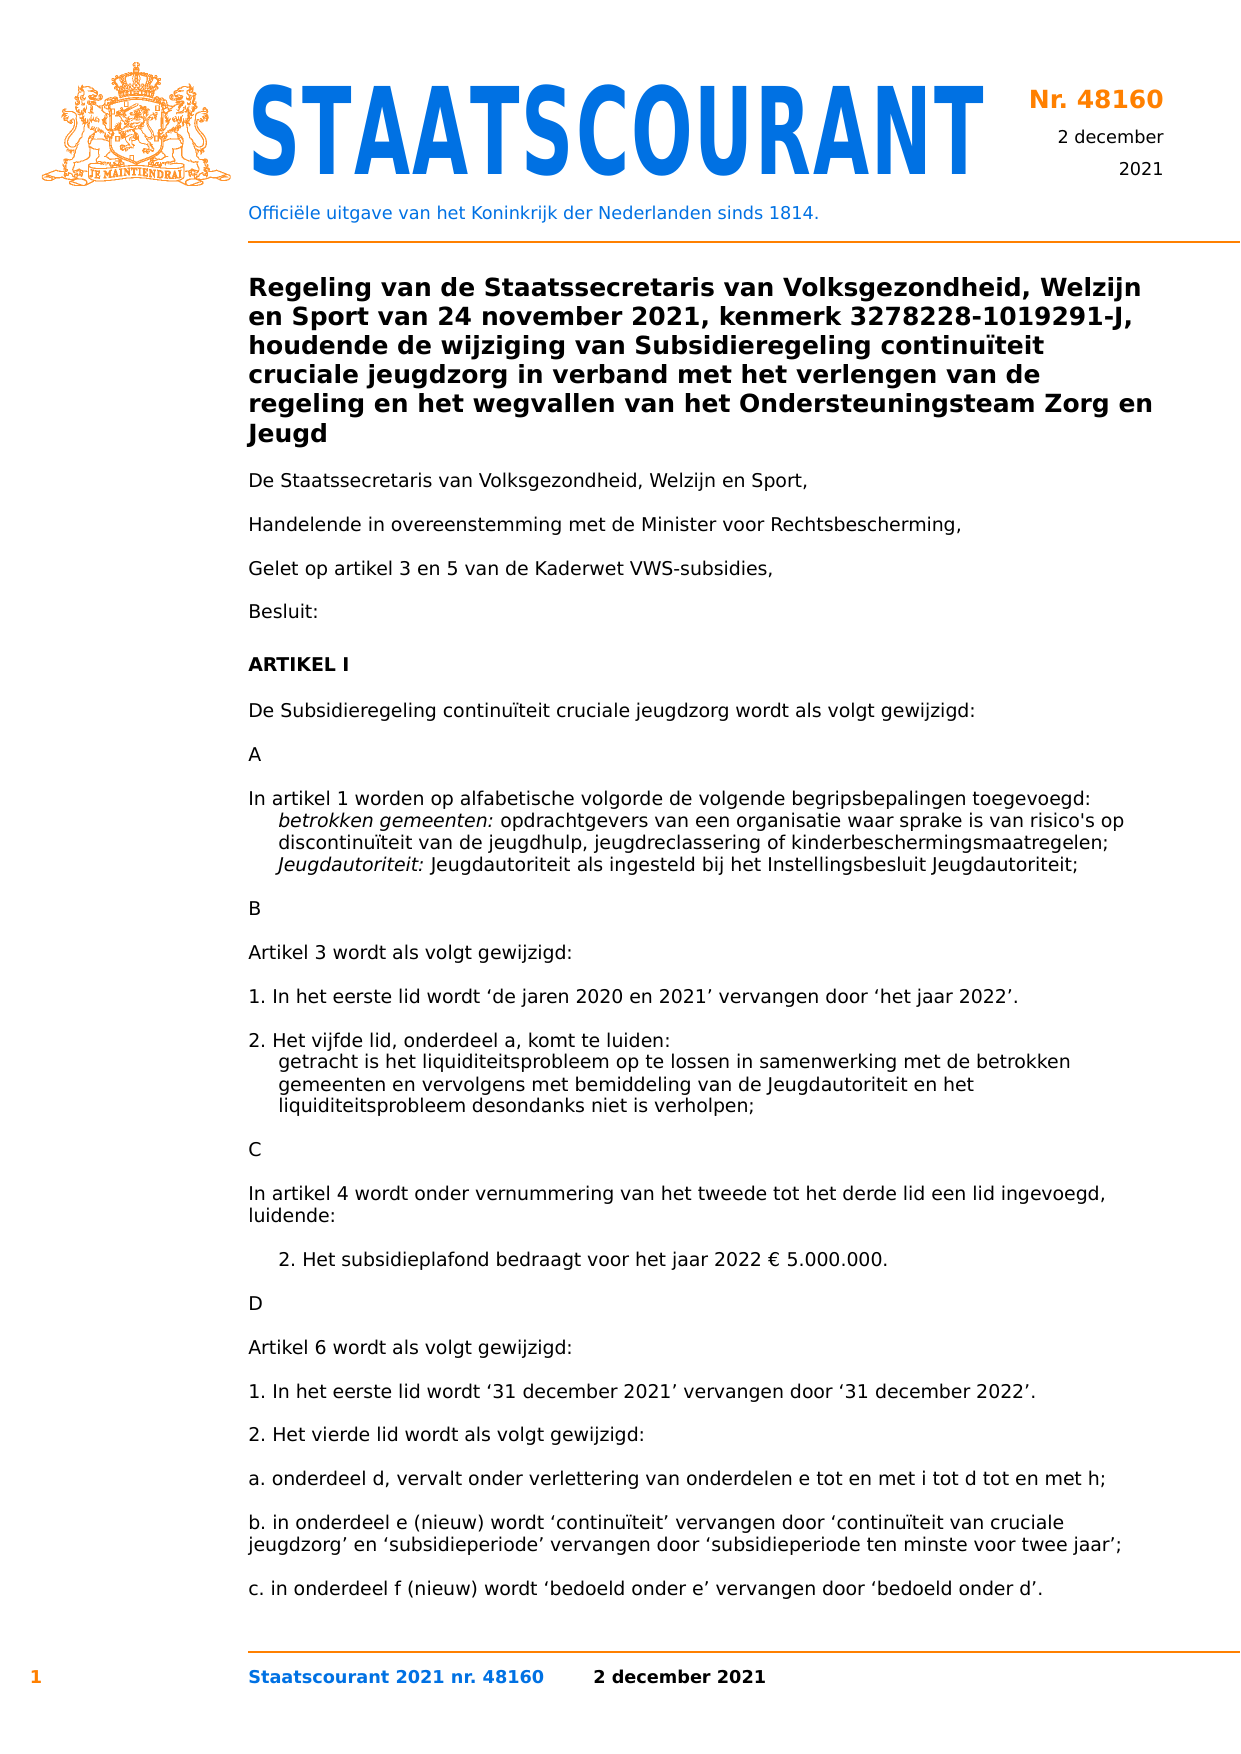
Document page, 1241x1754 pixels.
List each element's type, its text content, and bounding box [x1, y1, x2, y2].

subtitle ARTIKEL I [248, 653, 1163, 675]
text C [248, 1139, 1163, 1161]
text D [248, 1293, 1163, 1315]
text In artikel 4 wordt onder vernummering van het tweede tot het derde lid een lid ingevoegd, luidende: [248, 1183, 1163, 1227]
text a. onderdeel d, vervalt onder verlettering van onderdelen e tot en met i tot d tot en met h; [248, 1468, 1163, 1490]
text 2. Het vierde lid wordt als volgt gewijzigd: [248, 1424, 1163, 1446]
text In artikel 1 worden op alfabetische volgorde de volgende begripsbepalingen toegevoegd: [248, 788, 1163, 810]
table_header [25, 62, 248, 241]
text Gelet op artikel 3 en 5 van de Kaderwet VWS-subsidies, [248, 558, 1163, 579]
text Artikel 6 wordt als volgt gewijzigd: [248, 1337, 1163, 1359]
table_cell Officiële uitgave van het Koninkrijk der Nederlanden sinds 1814. [248, 203, 1240, 241]
text Besluit: [248, 601, 1163, 623]
text getracht is het liquiditeitsprobleem op te lossen in samenwerking met de betrokken gemeenten en vervolgens met bemiddeling van de Jeugdautoriteit en het liquiditeitsprobleem desondanks niet is verholpen; [278, 1051, 1163, 1117]
text Artikel 3 wordt als volgt gewijzigd: [248, 942, 1163, 964]
text De Subsidieregeling continuïteit cruciale jeugdzorg wordt als volgt gewijzigd: [248, 700, 1163, 722]
picture [41, 62, 231, 186]
text betrokken gemeenten: opdrachtgevers van een organisatie waar sprake is van risico's op discontinuïteit van de jeugdhulp, jeugdreclassering of kinderbeschermingsmaatregelen; [278, 810, 1163, 854]
text Jeugdautoriteit: Jeugdautoriteit als ingesteld bij het Instellingsbesluit Jeugdautoriteit; [278, 854, 1163, 876]
text 1. In het eerste lid wordt ‘de jaren 2020 en 2021’ vervangen door ‘het jaar 2022’. [248, 986, 1163, 1008]
text B [248, 898, 1163, 920]
text 1. In het eerste lid wordt ‘31 december 2021’ vervangen door ‘31 december 2022’. [248, 1381, 1163, 1402]
text c. in onderdeel f (nieuw) wordt ‘bedoeld onder e’ vervangen door ‘bedoeld onder d’. [248, 1578, 1163, 1600]
text 2. Het subsidieplafond bedraagt voor het jaar 2022 € 5.000.000. [278, 1249, 1163, 1271]
table_header STAATSCOURANT [248, 62, 998, 203]
subtitle Regeling van de Staatssecretaris van Volksgezondheid, Welzijn en Sport van 24 november 2021, kenmerk 3278228-1019291-J, houdende de wijziging van Subsidieregeling continuïteit cruciale jeugdzorg in verband met het verlengen van de regeling en het wegvallen van het Ondersteuningsteam Zorg en Jeugd [248, 273, 1163, 448]
text b. in onderdeel e (nieuw) wordt ‘continuïteit’ vervangen door ‘continuïteit van cruciale jeugdzorg’ en ‘subsidieperiode’ vervangen door ‘subsidieperiode ten minste voor twee jaar’; [248, 1512, 1163, 1556]
text A [248, 744, 1163, 766]
table_cell 2021 [998, 153, 1240, 203]
text Handelende in overeenstemming met de Minister voor Rechtsbescherming, [248, 514, 1163, 536]
table_cell 2 december [998, 121, 1240, 153]
text De Staatssecretaris van Volksgezondheid, Welzijn en Sport, [248, 470, 1163, 492]
table_header Nr. 48160 [998, 62, 1240, 121]
text 2. Het vijfde lid, onderdeel a, komt te luiden: [248, 1029, 1163, 1051]
